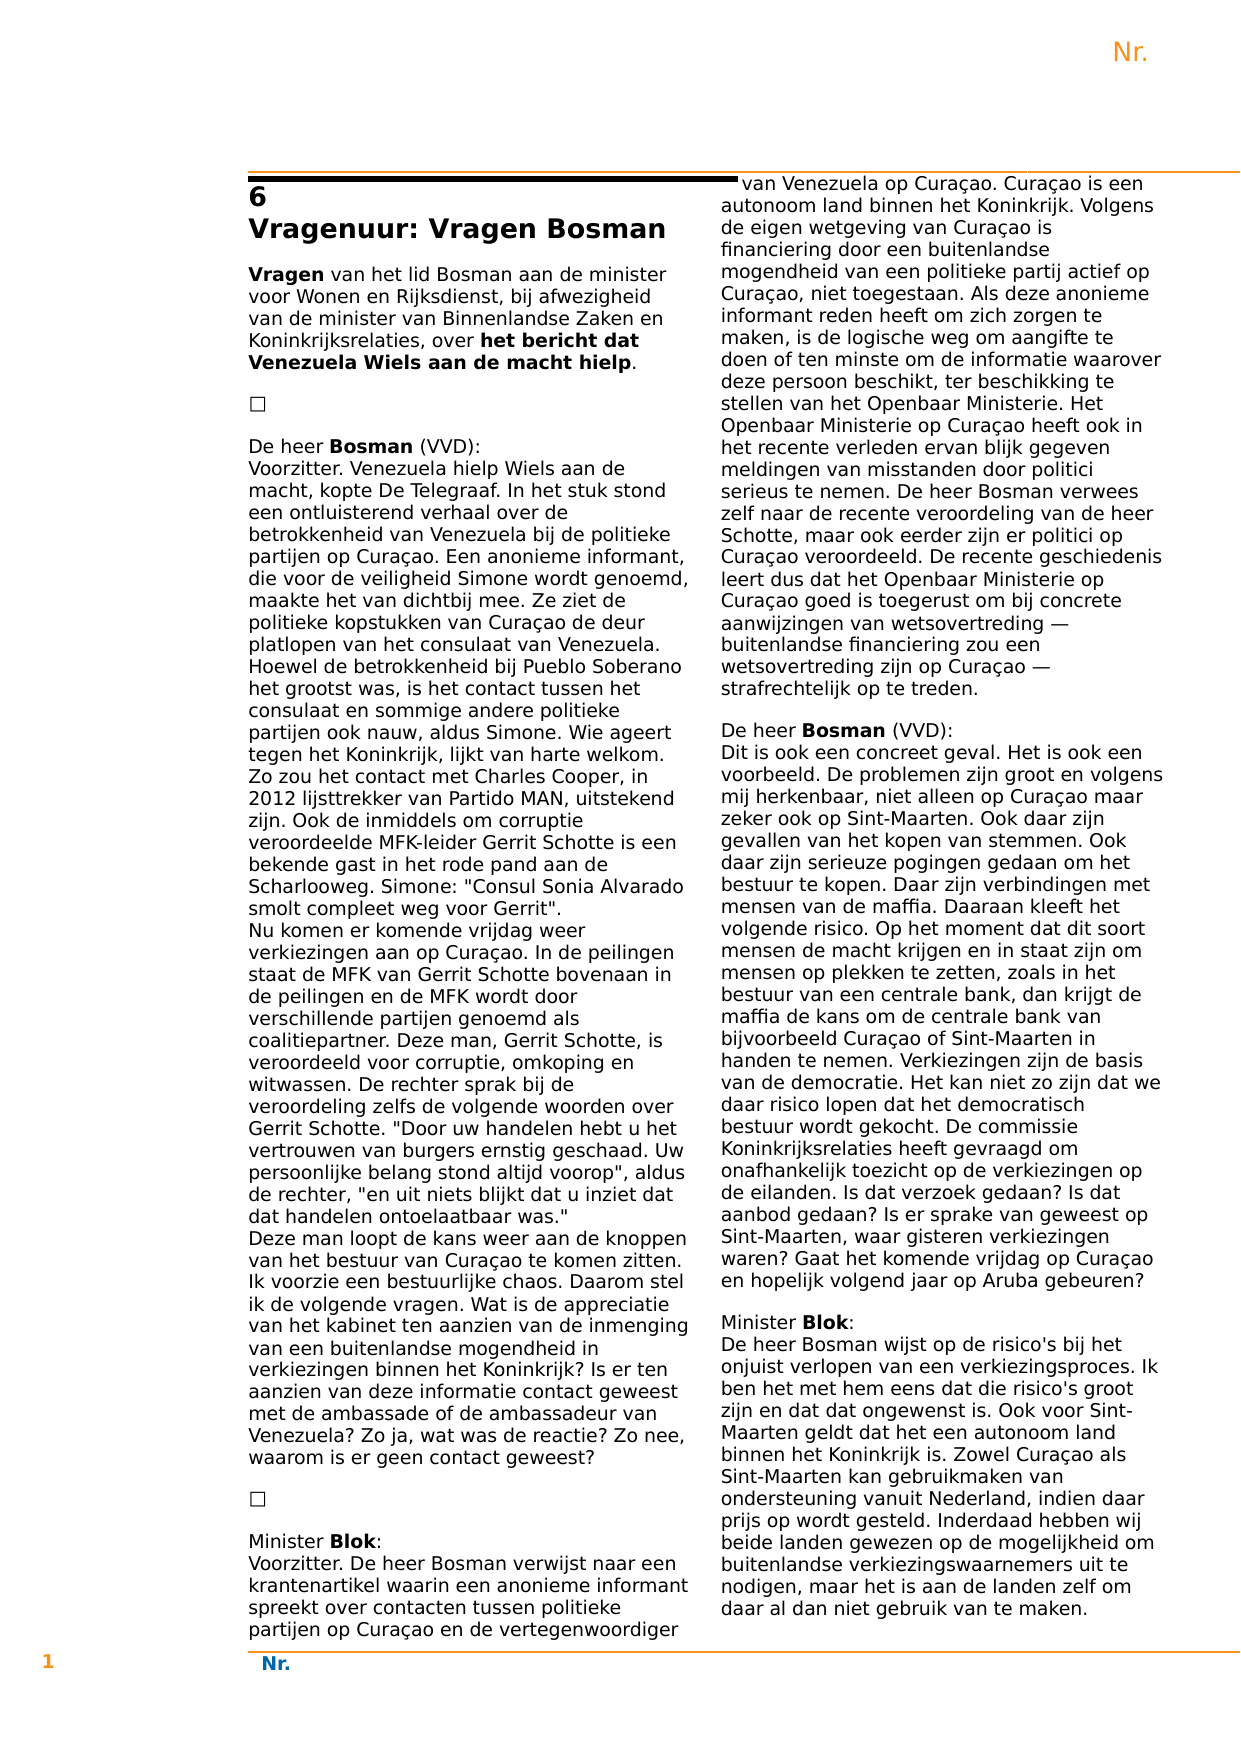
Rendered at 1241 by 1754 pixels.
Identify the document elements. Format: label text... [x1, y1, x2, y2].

text De heer Bosman (VVD): [248, 436, 691, 458]
text Vragen van het lid Bosman aan de minister voor Wonen en Rijksdienst, bij afwezigheid van de minister van Binnenlandse Zaken en Koninkrijksrelaties, over het bericht dat Venezuela Wiels aan de macht hielp. [248, 264, 691, 374]
text De heer Bosman (VVD): [721, 720, 1163, 742]
text Deze man loopt de kans weer aan de knoppen van het bestuur van Curaçao te komen zitten. Ik voorzie een bestuurlijke chaos. Daarom stel ik de volgende vragen. Wat is de appreciatie van het kabinet ten aanzien van de inmenging van een buitenlandse mogendheid in verkiezingen binnen het Koninkrijk? Is er ten aanzien van deze informatie contact geweest met de ambassade of de ambassadeur van Venezuela? Zo ja, wat was de reactie? Zo nee, waarom is er geen contact geweest? [248, 1227, 691, 1469]
text Voorzitter. De heer Bosman verwijst naar een krantenartikel waarin een anonieme informant spreekt over contacten tussen politieke partijen op Curaçao en de vertegenwoordiger [248, 1553, 691, 1641]
text Nu komen er komende vrijdag weer verkiezingen aan op Curaçao. In de peilingen staat de MFK van Gerrit Schotte bovenaan in de peilingen en de MFK wordt door verschillende partijen genoemd als coalitiepartner. Deze man, Gerrit Schotte, is veroordeeld voor corruptie, omkoping en witwassen. De rechter sprak bij de veroordeling zelfs de volgende woorden over Gerrit Schotte. "Door uw handelen hebt u het vertrouwen van burgers ernstig geschaad. Uw persoonlijke belang stond altijd voorop", aldus de rechter, "en uit niets blijkt dat u inziet dat dat handelen ontoelaatbaar was." [248, 920, 691, 1227]
text De heer Bosman wijst op de risico's bij het onjuist verlopen van een verkiezingsproces. Ik ben het met hem eens dat die risico's groot zijn en dat dat ongewenst is. Ook voor Sint-Maarten geldt dat het een autonoom land binnen het Koninkrijk is. Zowel Curaçao als Sint-Maarten kan gebruikmaken van ondersteuning vanuit Nederland, indien daar prijs op wordt gesteld. Inderdaad hebben wij beide landen gewezen op de mogelijkheid om buitenlandse verkiezingswaarnemers uit te nodigen, maar het is aan de landen zelf om daar al dan niet gebruik van te maken. [721, 1334, 1163, 1619]
text Minister Blok: [721, 1312, 1163, 1334]
text Voorzitter. Venezuela hielp Wiels aan de macht, kopte De Telegraaf. In het stuk stond een ontluisterend verhaal over de betrokkenheid van Venezuela bij de politieke partijen op Curaçao. Een anonieme informant, die voor de veiligheid Simone wordt genoemd, maakte het van dichtbij mee. Ze ziet de politieke kopstukken van Curaçao de deur platlopen van het consulaat van Venezuela. Hoewel de betrokkenheid bij Pueblo Soberano het grootst was, is het contact tussen het consulaat en sommige andere politieke partijen ook nauw, aldus Simone. Wie ageert tegen het Koninkrijk, lijkt van harte welkom. Zo zou het contact met Charles Cooper, in 2012 lijsttrekker van Partido MAN, uitstekend zijn. Ook de inmiddels om corruptie veroordeelde MFK-leider Gerrit Schotte is een bekende gast in het rode pand aan de Scharlooweg. Simone: "Consul Sonia Alvarado smolt compleet weg voor Gerrit". [248, 458, 691, 920]
text ⬜ [248, 394, 691, 416]
text van Venezuela op Curaçao. Curaçao is een autonoom land binnen het Koninkrijk. Volgens de eigen wetgeving van Curaçao is financiering door een buitenlandse mogendheid van een politieke partij actief op Curaçao, niet toegestaan. Als deze anonieme informant reden heeft om zich zorgen te maken, is de logische weg om aangifte te doen of ten minste om de informatie waarover deze persoon beschikt, ter beschikking te stellen van het Openbaar Ministerie. Het Openbaar Ministerie op Curaçao heeft ook in het recente verleden ervan blijk gegeven meldingen van misstanden door politici serieus te nemen. De heer Bosman verwees zelf naar de recente veroordeling van de heer Schotte, maar ook eerder zijn er politici op Curaçao veroordeeld. De recente geschiedenis leert dus dat het Openbaar Ministerie op Curaçao goed is toegerust om bij concrete aanwijzingen van wetsovertreding — buitenlandse financiering zou een wetsovertreding zijn op Curaçao — strafrechtelijk op te treden. [721, 173, 1163, 700]
text ⬜ [248, 1489, 691, 1511]
title 6 Vragenuur: Vragen Bosman [248, 182, 691, 244]
text Minister Blok: [248, 1531, 691, 1553]
text Dit is ook een concreet geval. Het is ook een voorbeeld. De problemen zijn groot en volgens mij herkenbaar, niet alleen op Curaçao maar zeker ook op Sint-Maarten. Ook daar zijn gevallen van het kopen van stemmen. Ook daar zijn serieuze pogingen gedaan om het bestuur te kopen. Daar zijn verbindingen met mensen van de maffia. Daaraan kleeft het volgende risico. Op het moment dat dit soort mensen de macht krijgen en in staat zijn om mensen op plekken te zetten, zoals in het bestuur van een centrale bank, dan krijgt de maffia de kans om de centrale bank van bijvoorbeeld Curaçao of Sint-Maarten in handen te nemen. Verkiezingen zijn de basis van de democratie. Het kan niet zo zijn dat we daar risico lopen dat het democratisch bestuur wordt gekocht. De commissie Koninkrijksrelaties heeft gevraagd om onafhankelijk toezicht op de verkiezingen op de eilanden. Is dat verzoek gedaan? Is dat aanbod gedaan? Is er sprake van geweest op Sint-Maarten, waar gisteren verkiezingen waren? Gaat het komende vrijdag op Curaçao en hopelijk volgend jaar op Aruba gebeuren? [721, 742, 1163, 1292]
